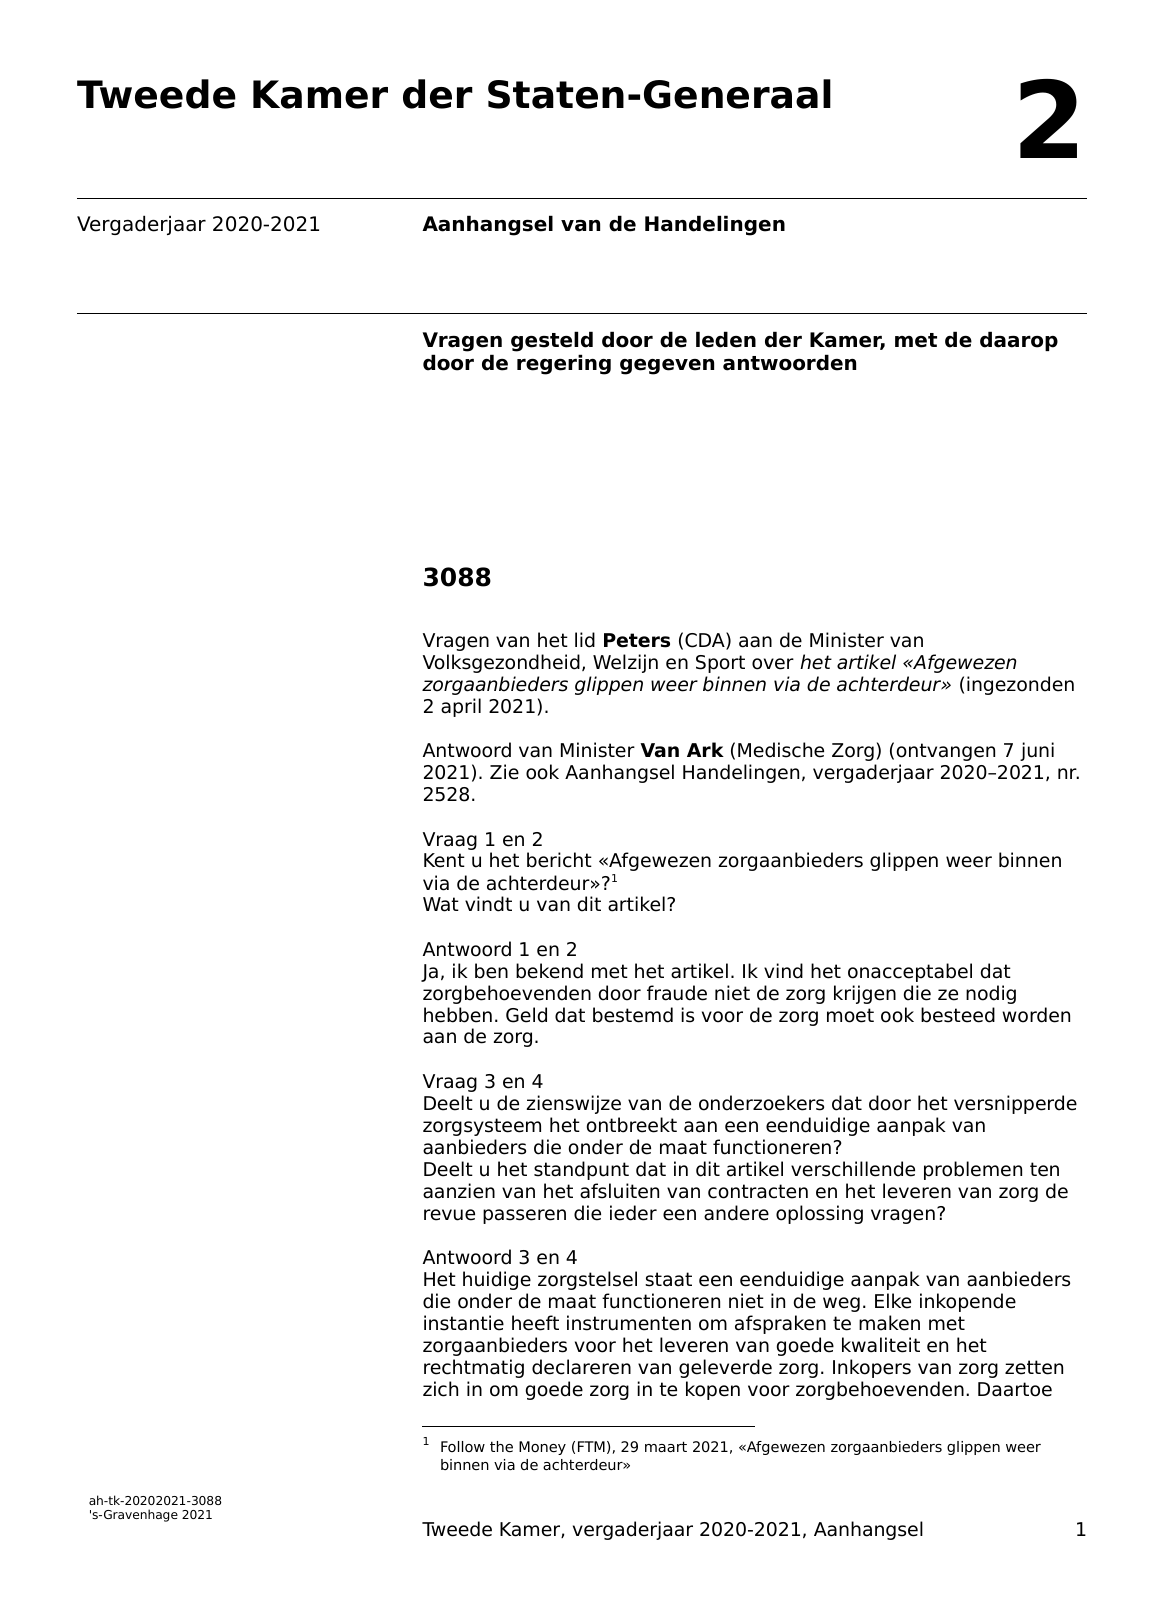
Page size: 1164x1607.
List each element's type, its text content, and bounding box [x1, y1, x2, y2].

text Ja, ik ben bekend met het artikel. Ik vind het onacceptabel dat zorgbehoevenden door fraude niet de zorg krijgen die ze nodig hebben. Geld dat bestemd is voor de zorg moet ook besteed worden aan de zorg. [422, 961, 1087, 1048]
text Antwoord van Minister Van Ark (Medische Zorg) (ontvangen 7 juni 2021). Zie ook Aanhangsel Handelingen, vergaderjaar 2020–2021, nr. 2528. [422, 740, 1087, 806]
text Wat vindt u van dit artikel? [422, 894, 1087, 916]
table_header 2 [886, 59, 1087, 198]
text Follow the Money (FTM), 29 maart 2021, «Afgewezen zorgaanbieders glippen weer binnen via de achterdeur» [422, 1435, 1087, 1474]
text Antwoord 3 en 4 [422, 1247, 1087, 1269]
text ah-tk-20202021-3088 [88, 1494, 323, 1508]
text Deelt u het standpunt dat in dit artikel verschillende problemen ten aanzien van het afsluiten van contracten en het leveren van zorg de revue passeren die ieder een andere oplossing vragen? [422, 1158, 1087, 1224]
table_cell Vragen gesteld door de leden der Kamer, met de daarop door de regering gegeven antwoorden [422, 314, 1087, 375]
text 's-Gravenhage 2021 [88, 1508, 323, 1522]
text Vraag 1 en 2 [422, 828, 1087, 850]
text Het huidige zorgstelsel staat een eenduidige aanpak van aanbieders die onder de maat functioneren niet in de weg. Elke inkopende instantie heeft instrumenten om afspraken te maken met zorgaanbieders voor het leveren van goede kwaliteit en het rechtmatig declareren van geleverde zorg. Inkopers van zorg zetten zich in om goede zorg in te kopen voor zorgbehoevenden. Daartoe [422, 1269, 1087, 1401]
text Antwoord 1 en 2 [422, 938, 1087, 961]
text Kent u het bericht «Afgewezen zorgaanbieders glippen weer binnen via de achterdeur»? [422, 850, 1087, 894]
text 3088 [422, 563, 1087, 592]
table_cell [77, 314, 422, 375]
table_header Tweede Kamer der Staten-Generaal [77, 59, 886, 198]
text Deelt u de zienswijze van de onderzoekers dat door het versnipperde zorgsysteem het ontbreekt aan een eenduidige aanpak van aanbieders die onder de maat functioneren? [422, 1093, 1087, 1158]
text Vraag 3 en 4 [422, 1071, 1087, 1093]
table_cell Aanhangsel van de Handelingen [422, 199, 1087, 313]
table_cell Vergaderjaar 2020-2021 [77, 199, 422, 313]
text Vragen van het lid Peters (CDA) aan de Minister van Volksgezondheid, Welzijn en Sport over het artikel «Afgewezen zorgaanbieders glippen weer binnen via de achterdeur» (ingezonden 2 april 2021). [422, 630, 1087, 718]
